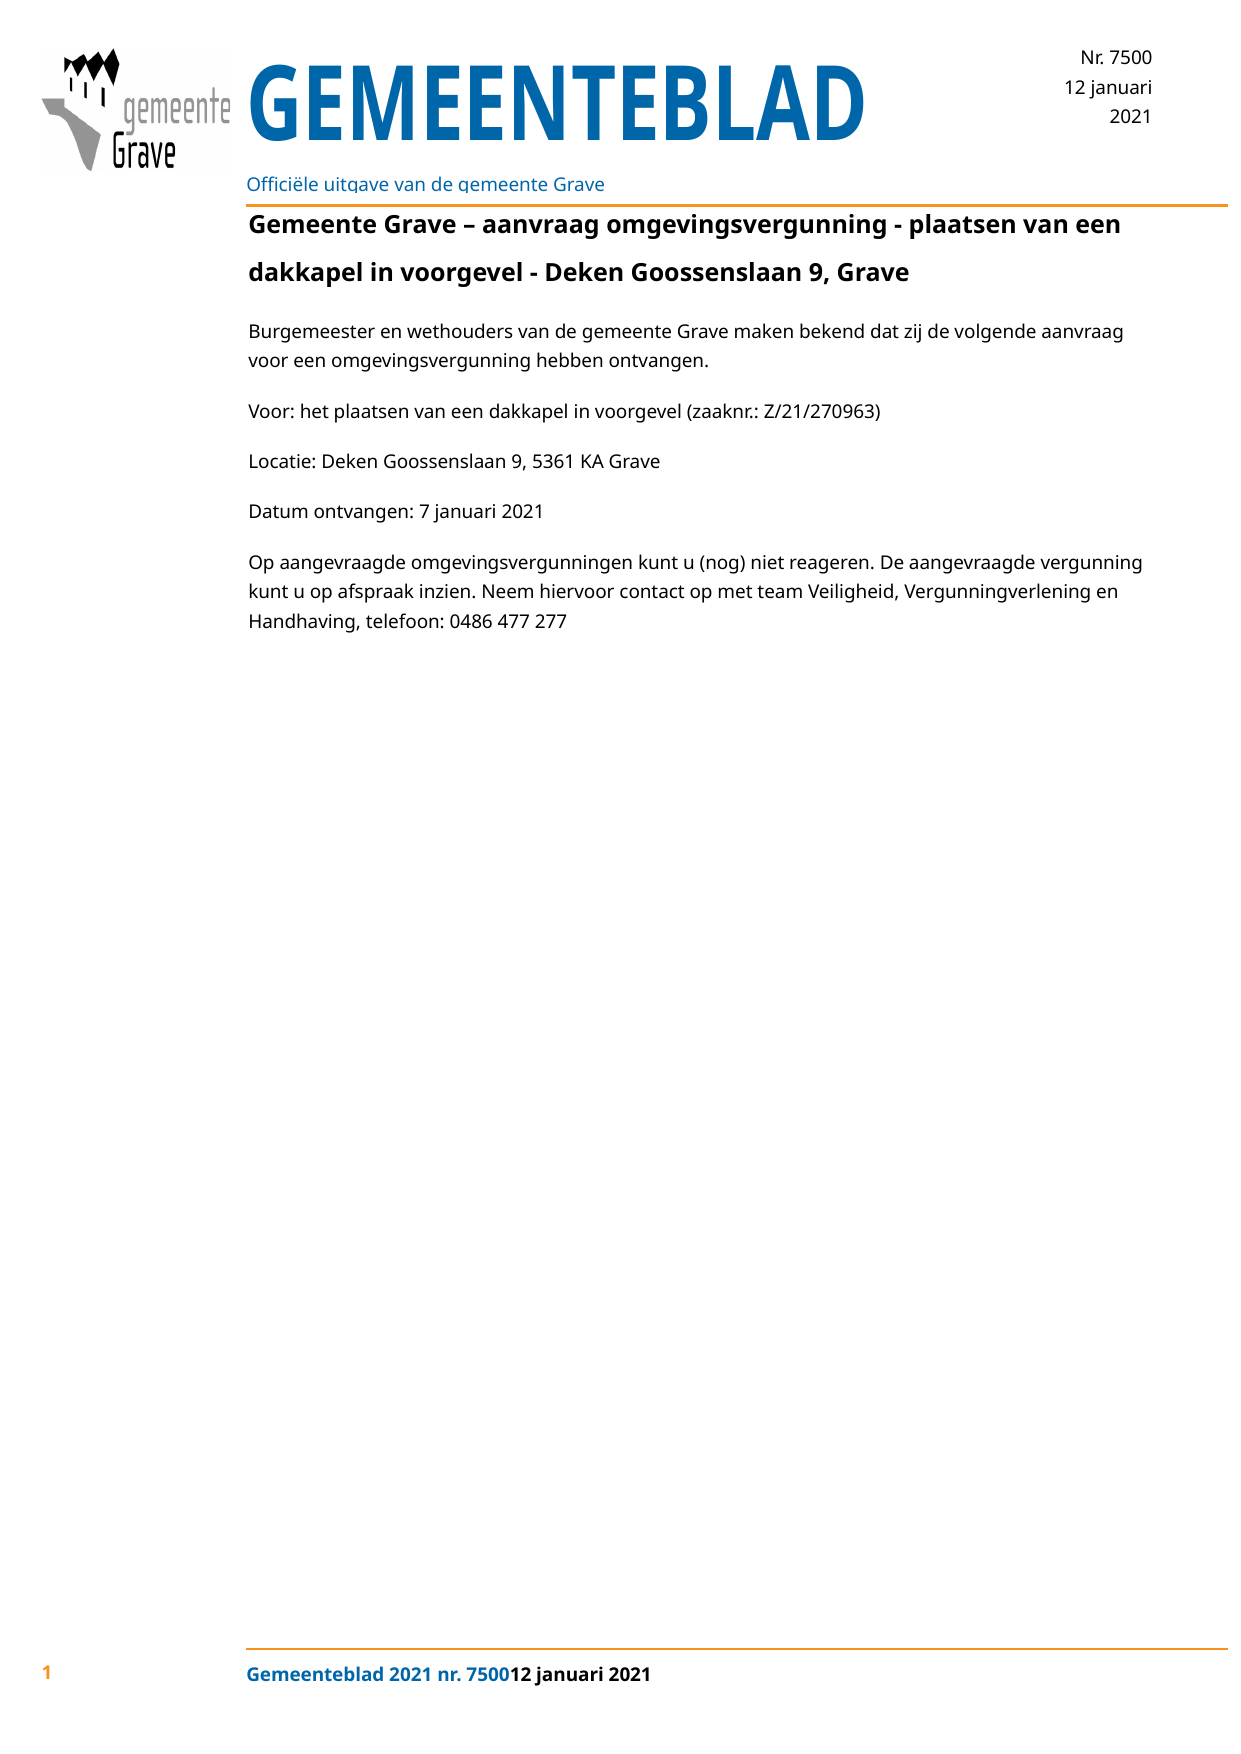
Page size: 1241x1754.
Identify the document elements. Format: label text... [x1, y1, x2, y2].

text Locatie: Deken Goossenslaan 9, 5361 KA Grave [248, 448, 1152, 474]
text Voor: het plaatsen van een dakkapel in voorgevel (zaaknr.: Z/21/270963) [248, 398, 1152, 424]
text Gemeente Grave – aanvraag omgevingsvergunning - plaatsen van een dakkapel in voorgevel - Deken Goossenslaan 9, Grave [248, 207, 1152, 288]
text Op aangevraagde omgevingsvergunningen kunt u (nog) niet reageren. De aangevraagde vergunning kunt u op afspraak inzien. Neem hiervoor contact op met team Veiligheid, Vergunningverlening en Handhaving, telefoon: 0486 477 277 [248, 549, 1152, 634]
text Burgemeester en wethouders van de gemeente Grave maken bekend dat zij de volgende aanvraag voor een omgevingsvergunning hebben ontvangen. [248, 318, 1152, 373]
picture [41, 47, 231, 172]
text Datum ontvangen: 7 januari 2021 [248, 499, 1152, 524]
